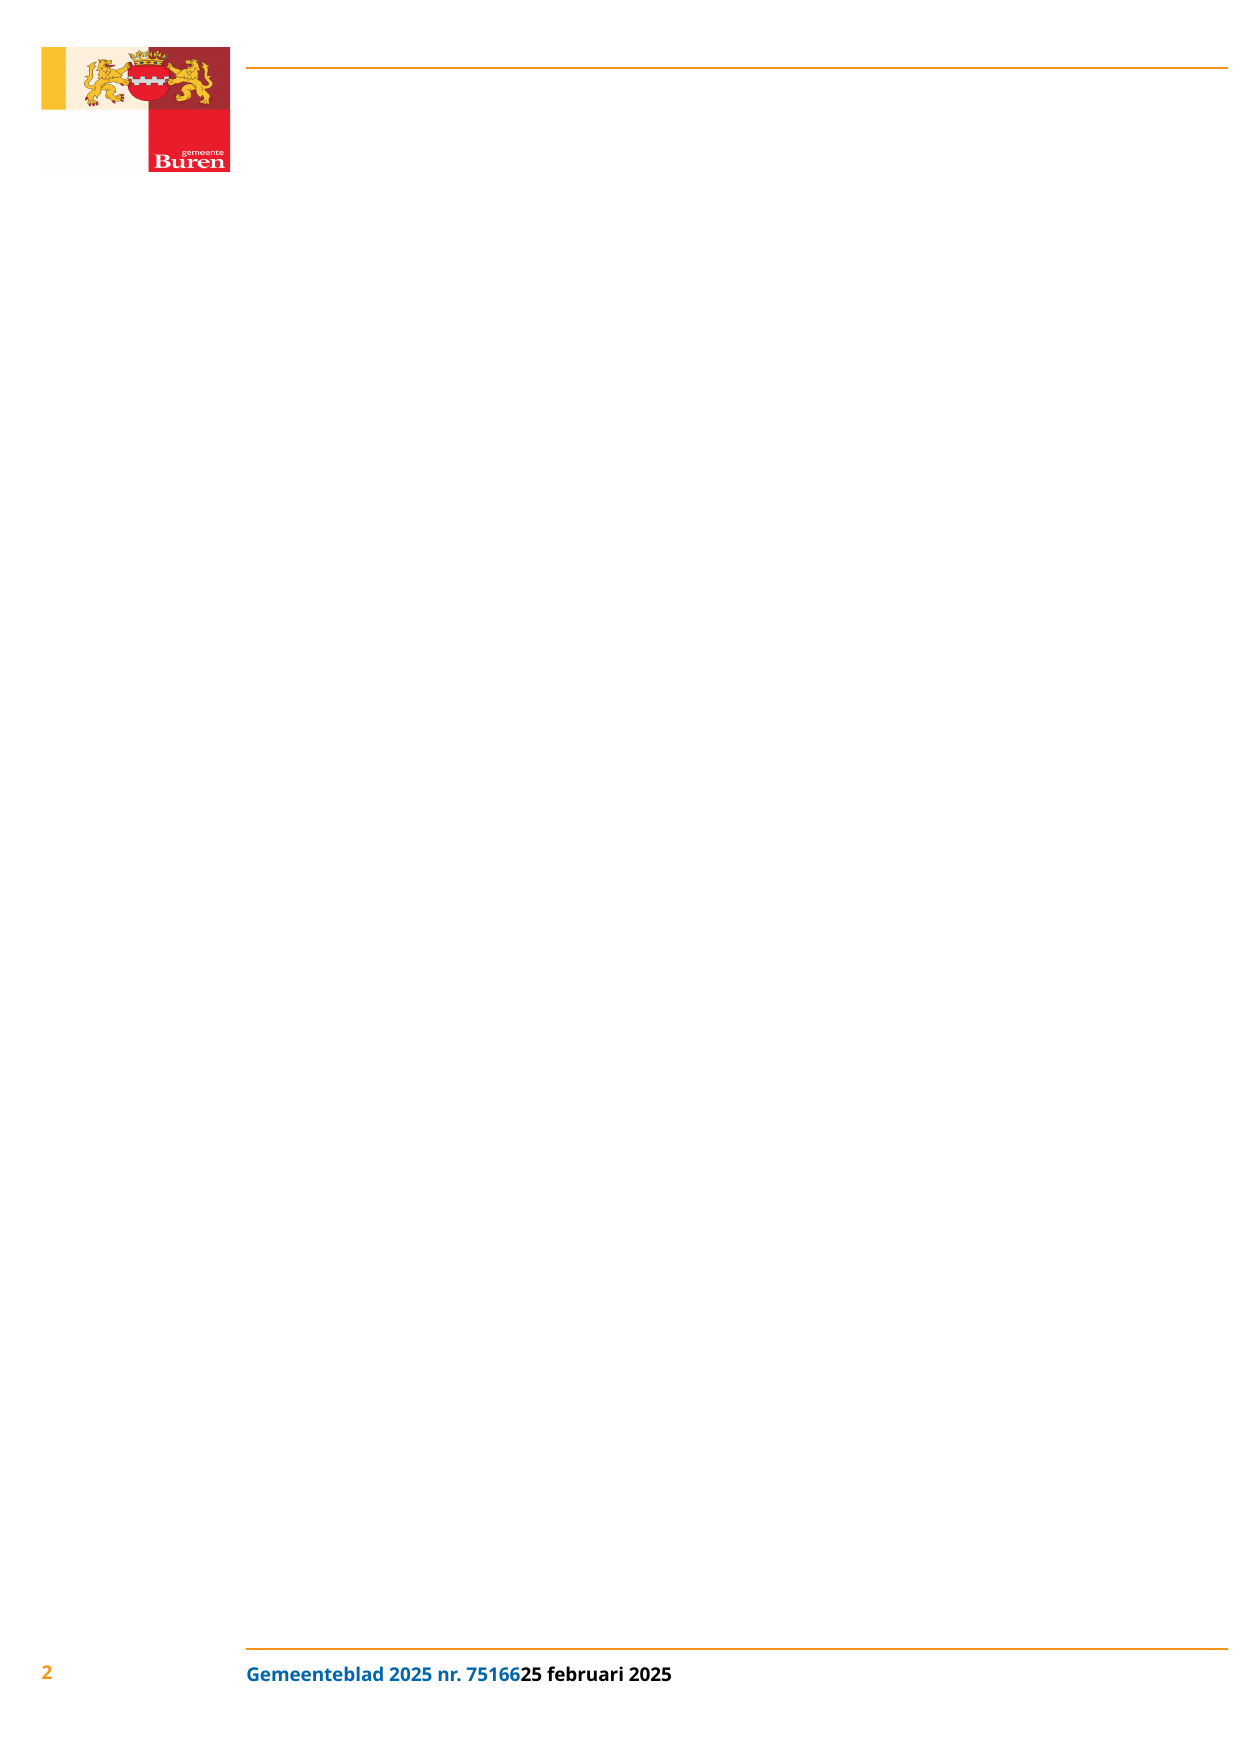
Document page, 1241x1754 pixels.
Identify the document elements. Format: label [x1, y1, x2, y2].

picture [41, 47, 231, 172]
